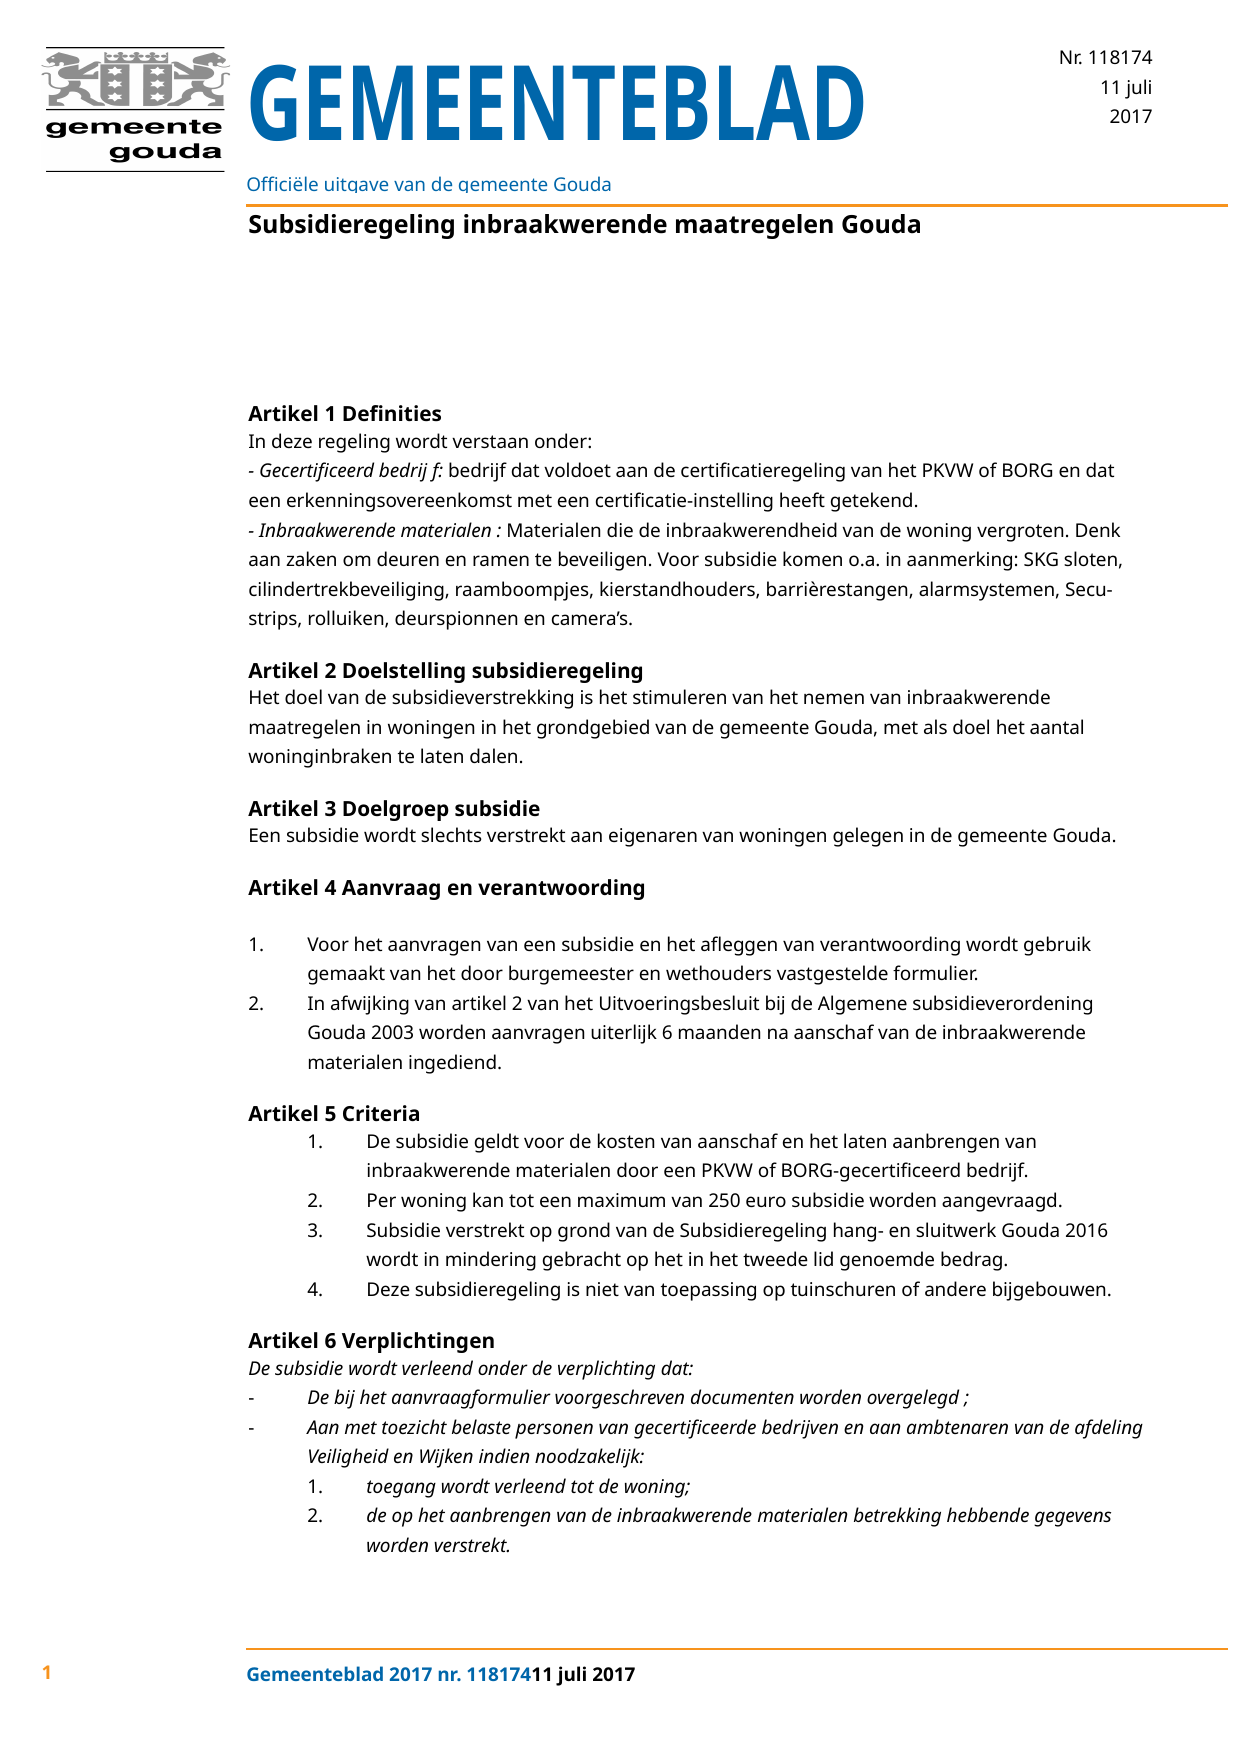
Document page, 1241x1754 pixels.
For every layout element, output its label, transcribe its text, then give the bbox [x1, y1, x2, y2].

text Artikel 3 Doelgroep subsidie [248, 794, 1152, 822]
text Artikel 5 Criteria [248, 1099, 1152, 1128]
list In afwijking van artikel 2 van het Uitvoeringsbesluit bij de Algemene subsidieverordening Gouda 2003 worden aanvragen uiterlijk 6 maanden na aanschaf van de inbraakwerende materialen ingediend. [248, 990, 1152, 1075]
text In deze regeling wordt verstaan onder: [248, 428, 1152, 454]
text Een subsidie wordt slechts verstrekt aan eigenaren van woningen gelegen in de gemeente Gouda. [248, 822, 1152, 848]
text - Inbraakwerende materialen : Materialen die de inbraakwerendheid van de woning vergroten. Denk aan zaken om deuren en ramen te beveiligen. Voor subsidie komen o.a. in aanmerking: SKG sloten, cilindertrekbeveiliging, raamboompjes, kierstandhouders, barrièrestangen, alarmsystemen, Secu-strips, rolluiken, deurspionnen en camera’s. [248, 517, 1152, 631]
text Het doel van de subsidieverstrekking is het stimuleren van het nemen van inbraakwerende maatregelen in woningen in het grondgebied van de gemeente Gouda, met als doel het aantal woninginbraken te laten dalen. [248, 684, 1152, 769]
list De bij het aanvraagformulier voorgeschreven documenten worden overgelegd ; [248, 1384, 1152, 1410]
text Artikel 2 Doelstelling subsidieregeling [248, 656, 1152, 684]
text Subsidieregeling inbraakwerende maatregelen Gouda [248, 207, 1152, 241]
list Aan met toezicht belaste personen van gecertificeerde bedrijven en aan ambtenaren van de afdeling Veiligheid en Wijken indien noodzakelijk: [248, 1414, 1152, 1469]
list toegang wordt verleend tot de woning; [307, 1473, 1152, 1499]
list Deze subsidieregeling is niet van toepassing op tuinschuren of andere bijgebouwen. [307, 1276, 1152, 1302]
text Artikel 6 Verplichtingen [248, 1326, 1152, 1355]
picture [41, 47, 231, 172]
text De subsidie wordt verleend onder de verplichting dat: [248, 1355, 1152, 1381]
text Artikel 1 Definities [248, 399, 1152, 428]
list Per woning kan tot een maximum van 250 euro subsidie worden aangevraagd. [307, 1187, 1152, 1213]
list Subsidie verstrekt op grond van de Subsidieregeling hang- en sluitwerk Gouda 2016 wordt in mindering gebracht op het in het tweede lid genoemde bedrag. [307, 1217, 1152, 1272]
list Voor het aanvragen van een subsidie en het afleggen van verantwoording wordt gebruik gemaakt van het door burgemeester en wethouders vastgestelde formulier. [248, 931, 1152, 986]
list de op het aanbrengen van de inbraakwerende materialen betrekking hebbende gegevens worden verstrekt. [307, 1503, 1152, 1558]
text Artikel 4 Aanvraag en verantwoording [248, 873, 1152, 901]
list De subsidie geldt voor de kosten van aanschaf en het laten aanbrengen van inbraakwerende materialen door een PKVW of BORG-gecertificeerd bedrijf. [307, 1128, 1152, 1183]
text - Gecertificeerd bedrij f: bedrijf dat voldoet aan de certificatieregeling van het PKVW of BORG en dat een erkenningsovereenkomst met een certificatie-instelling heeft getekend. [248, 458, 1152, 513]
